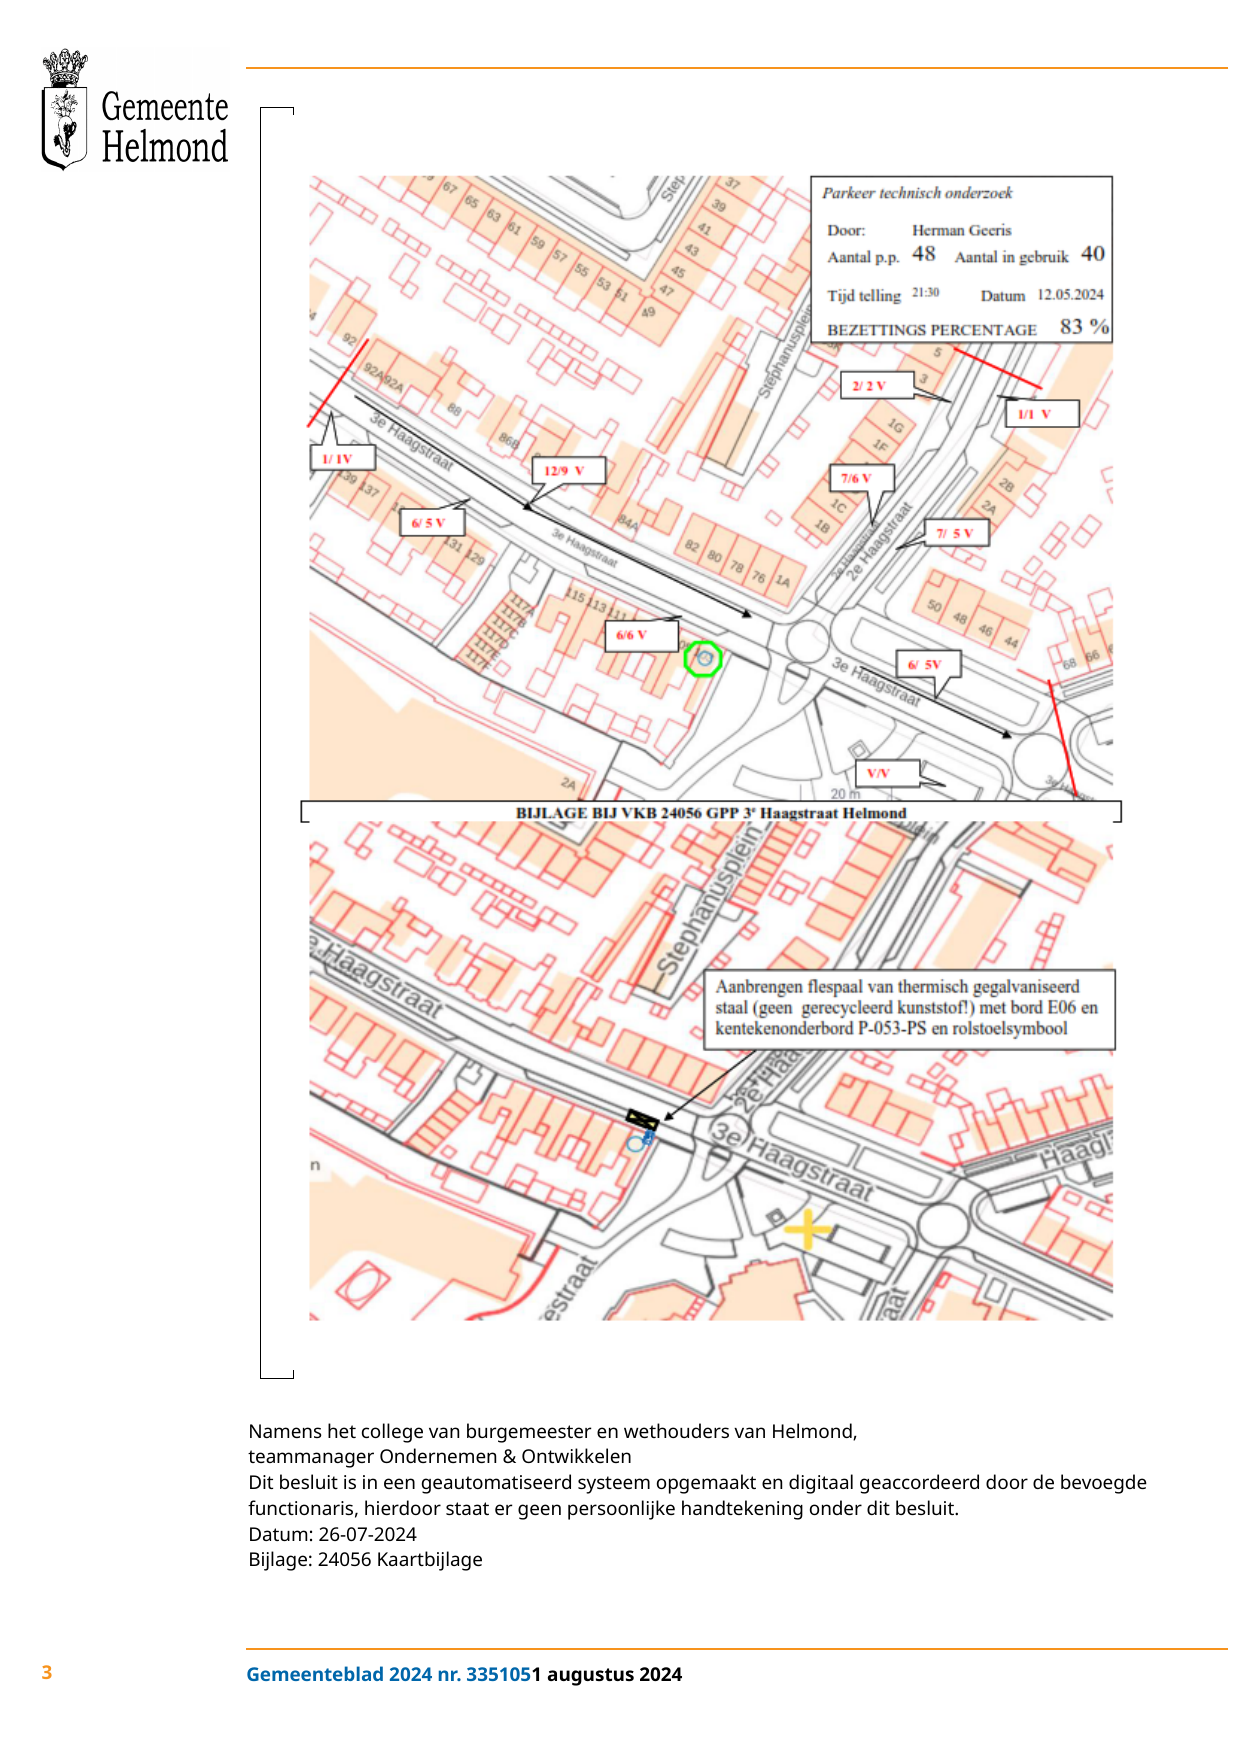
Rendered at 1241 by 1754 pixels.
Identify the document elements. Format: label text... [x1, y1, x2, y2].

picture [41, 47, 231, 172]
text Namens het college van burgemeester en wethouders van Helmond, [248, 1418, 1152, 1444]
picture [268, 115, 1155, 1370]
text Dit besluit is in een geautomatiseerd systeem opgemaakt en digitaal geaccordeerd door de bevoegde functionaris, hierdoor staat er geen persoonlijke handtekening onder dit besluit. [248, 1469, 1152, 1521]
text Bijlage: 24056 Kaartbijlage [248, 1547, 1152, 1572]
text teammanager Ondernemen & Ontwikkelen [248, 1444, 1152, 1469]
text Datum: 26-07-2024 [248, 1521, 1152, 1547]
